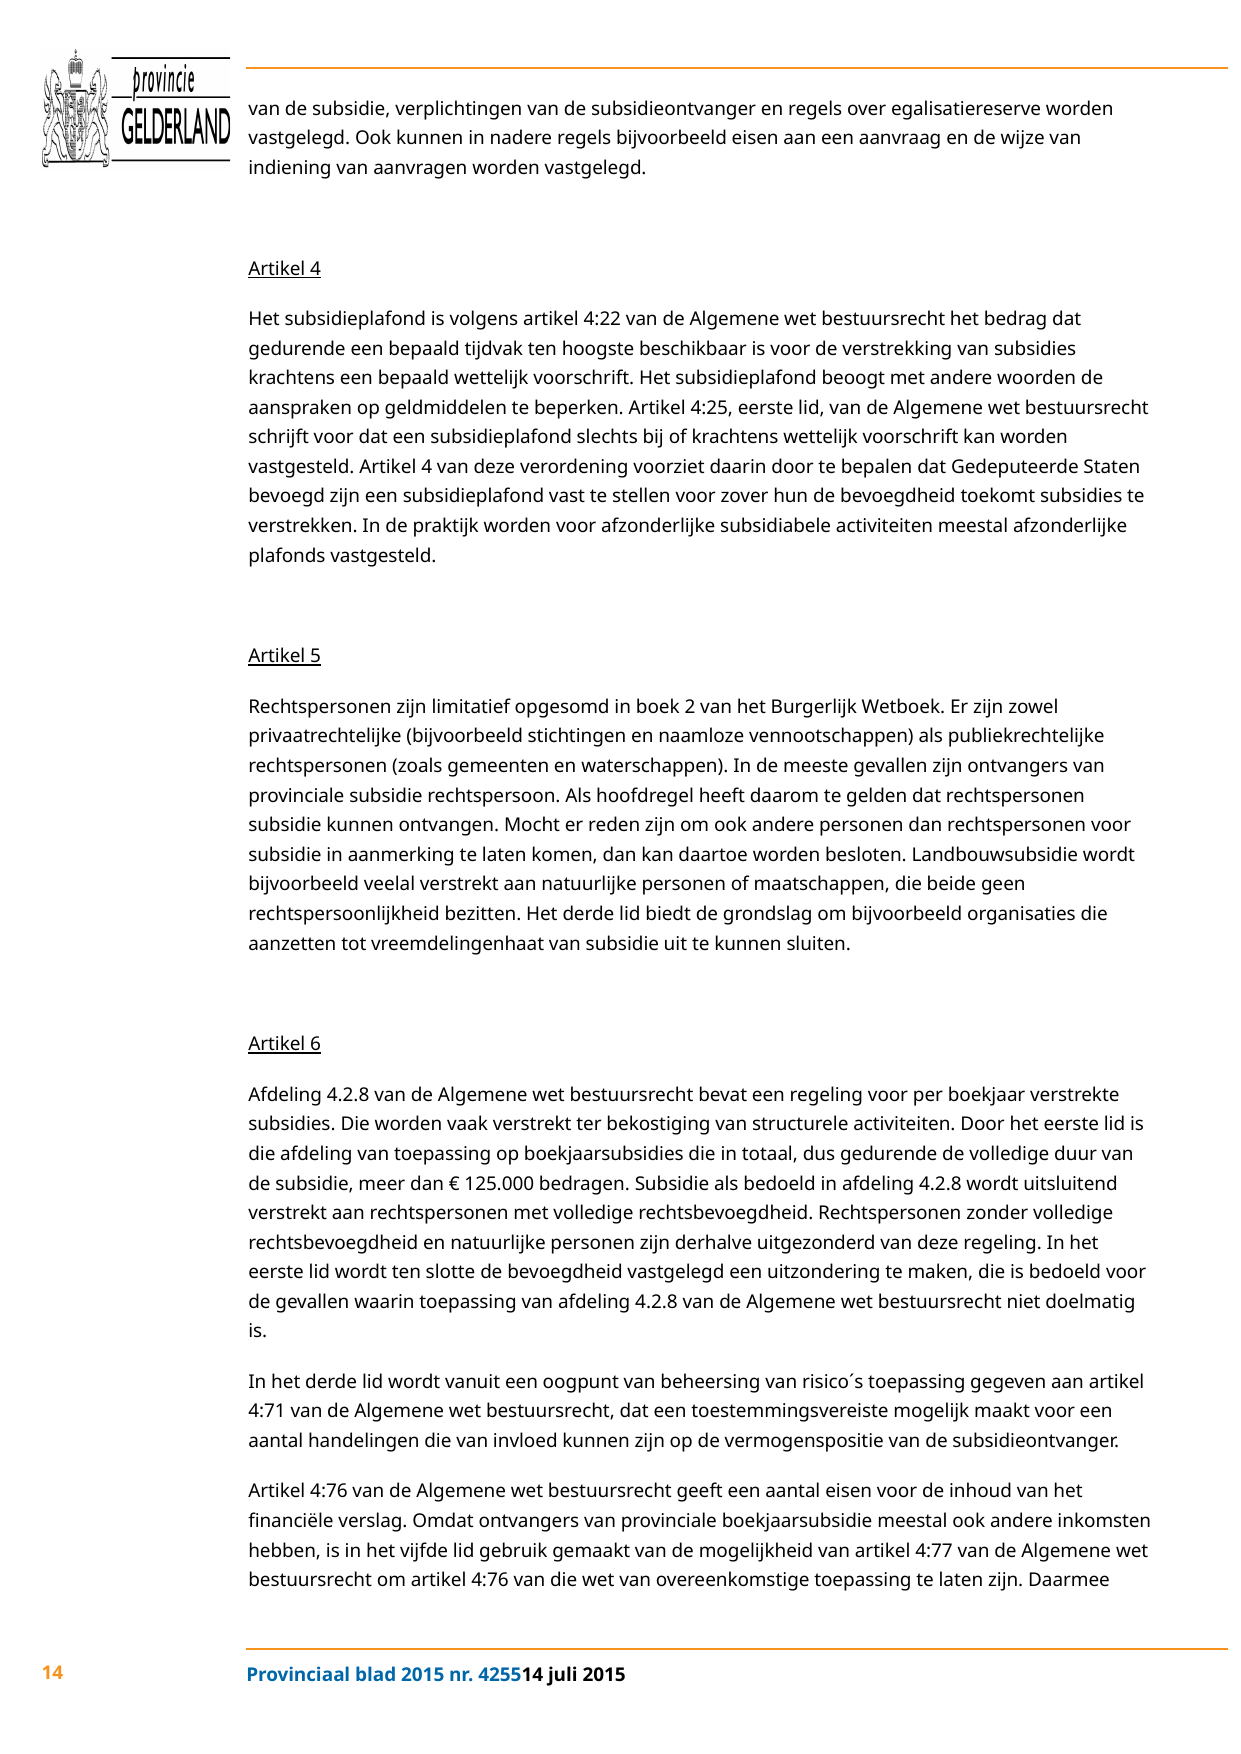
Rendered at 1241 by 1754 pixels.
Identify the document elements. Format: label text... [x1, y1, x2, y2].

text Afdeling 4.2.8 van de Algemene wet bestuursrecht bevat een regeling voor per boekjaar verstrekte subsidies. Die worden vaak verstrekt ter bekostiging van structurele activiteiten. Door het eerste lid is die afdeling van toepassing op boekjaarsubsidies die in totaal, dus gedurende de volledige duur van de subsidie, meer dan € 125.000 bedragen. Subsidie als bedoeld in afdeling 4.2.8 wordt uitsluitend verstrekt aan rechtspersonen met volledige rechtsbevoegdheid. Rechtspersonen zonder volledige rechtsbevoegdheid en natuurlijke personen zijn derhalve uitgezonderd van deze regeling. In het eerste lid wordt ten slotte de bevoegdheid vastgelegd een uitzondering te maken, die is bedoeld voor de gevallen waarin toepassing van afdeling 4.2.8 van de Algemene wet bestuursrecht niet doelmatig is. [248, 1081, 1152, 1343]
text In het derde lid wordt vanuit een oogpunt van beheersing van risico´s toepassing gegeven aan artikel 4:71 van de Algemene wet bestuursrecht, dat een toestemmingsvereiste mogelijk maakt voor een aantal handelingen die van invloed kunnen zijn op de vermogenspositie van de subsidieontvanger. [248, 1368, 1152, 1453]
text Rechtspersonen zijn limitatief opgesomd in boek 2 van het Burgerlijk Wetboek. Er zijn zowel privaatrechtelijke (bijvoorbeeld stichtingen en naamloze vennootschappen) als publiekrechtelijke rechtspersonen (zoals gemeenten en waterschappen). In de meeste gevallen zijn ontvangers van provinciale subsidie rechtspersoon. Als hoofdregel heeft daarom te gelden dat rechtspersonen subsidie kunnen ontvangen. Mocht er reden zijn om ook andere personen dan rechtspersonen voor subsidie in aanmerking te laten komen, dan kan daartoe worden besloten. Landbouwsubsidie wordt bijvoorbeeld veelal verstrekt aan natuurlijke personen of maatschappen, die beide geen rechtspersoonlijkheid bezitten. Het derde lid biedt de grondslag om bijvoorbeeld organisaties die aanzetten tot vreemdelingenhaat van subsidie uit te kunnen sluiten. [248, 693, 1152, 956]
text Artikel 5 [248, 643, 1152, 668]
picture [41, 47, 231, 172]
text van de subsidie, verplichtingen van de subsidieontvanger en regels over egalisatiereserve worden vastgelegd. Ook kunnen in nadere regels bijvoorbeeld eisen aan een aanvraag en de wijze van indiening van aanvragen worden vastgelegd. [248, 95, 1152, 180]
text Artikel 4:76 van de Algemene wet bestuursrecht geeft een aantal eisen voor de inhoud van het financiële verslag. Omdat ontvangers van provinciale boekjaarsubsidie meestal ook andere inkomsten hebben, is in het vijfde lid gebruik gemaakt van de mogelijkheid van artikel 4:77 van de Algemene wet bestuursrecht om artikel 4:76 van die wet van overeenkomstige toepassing te laten zijn. Daarmee [248, 1478, 1152, 1592]
text Het subsidieplafond is volgens artikel 4:22 van de Algemene wet bestuursrecht het bedrag dat gedurende een bepaald tijdvak ten hoogste beschikbaar is voor de verstrekking van subsidies krachtens een bepaald wettelijk voorschrift. Het subsidieplafond beoogt met andere woorden de aanspraken op geldmiddelen te beperken. Artikel 4:25, eerste lid, van de Algemene wet bestuursrecht schrijft voor dat een subsidieplafond slechts bij of krachtens wettelijk voorschrift kan worden vastgesteld. Artikel 4 van deze verordening voorziet daarin door te bepalen dat Gedeputeerde Staten bevoegd zijn een subsidieplafond vast te stellen voor zover hun de bevoegdheid toekomt subsidies te verstrekken. In de praktijk worden voor afzonderlijke subsidiabele activiteiten meestal afzonderlijke plafonds vastgesteld. [248, 305, 1152, 568]
text Artikel 6 [248, 1031, 1152, 1056]
text Artikel 4 [248, 255, 1152, 281]
